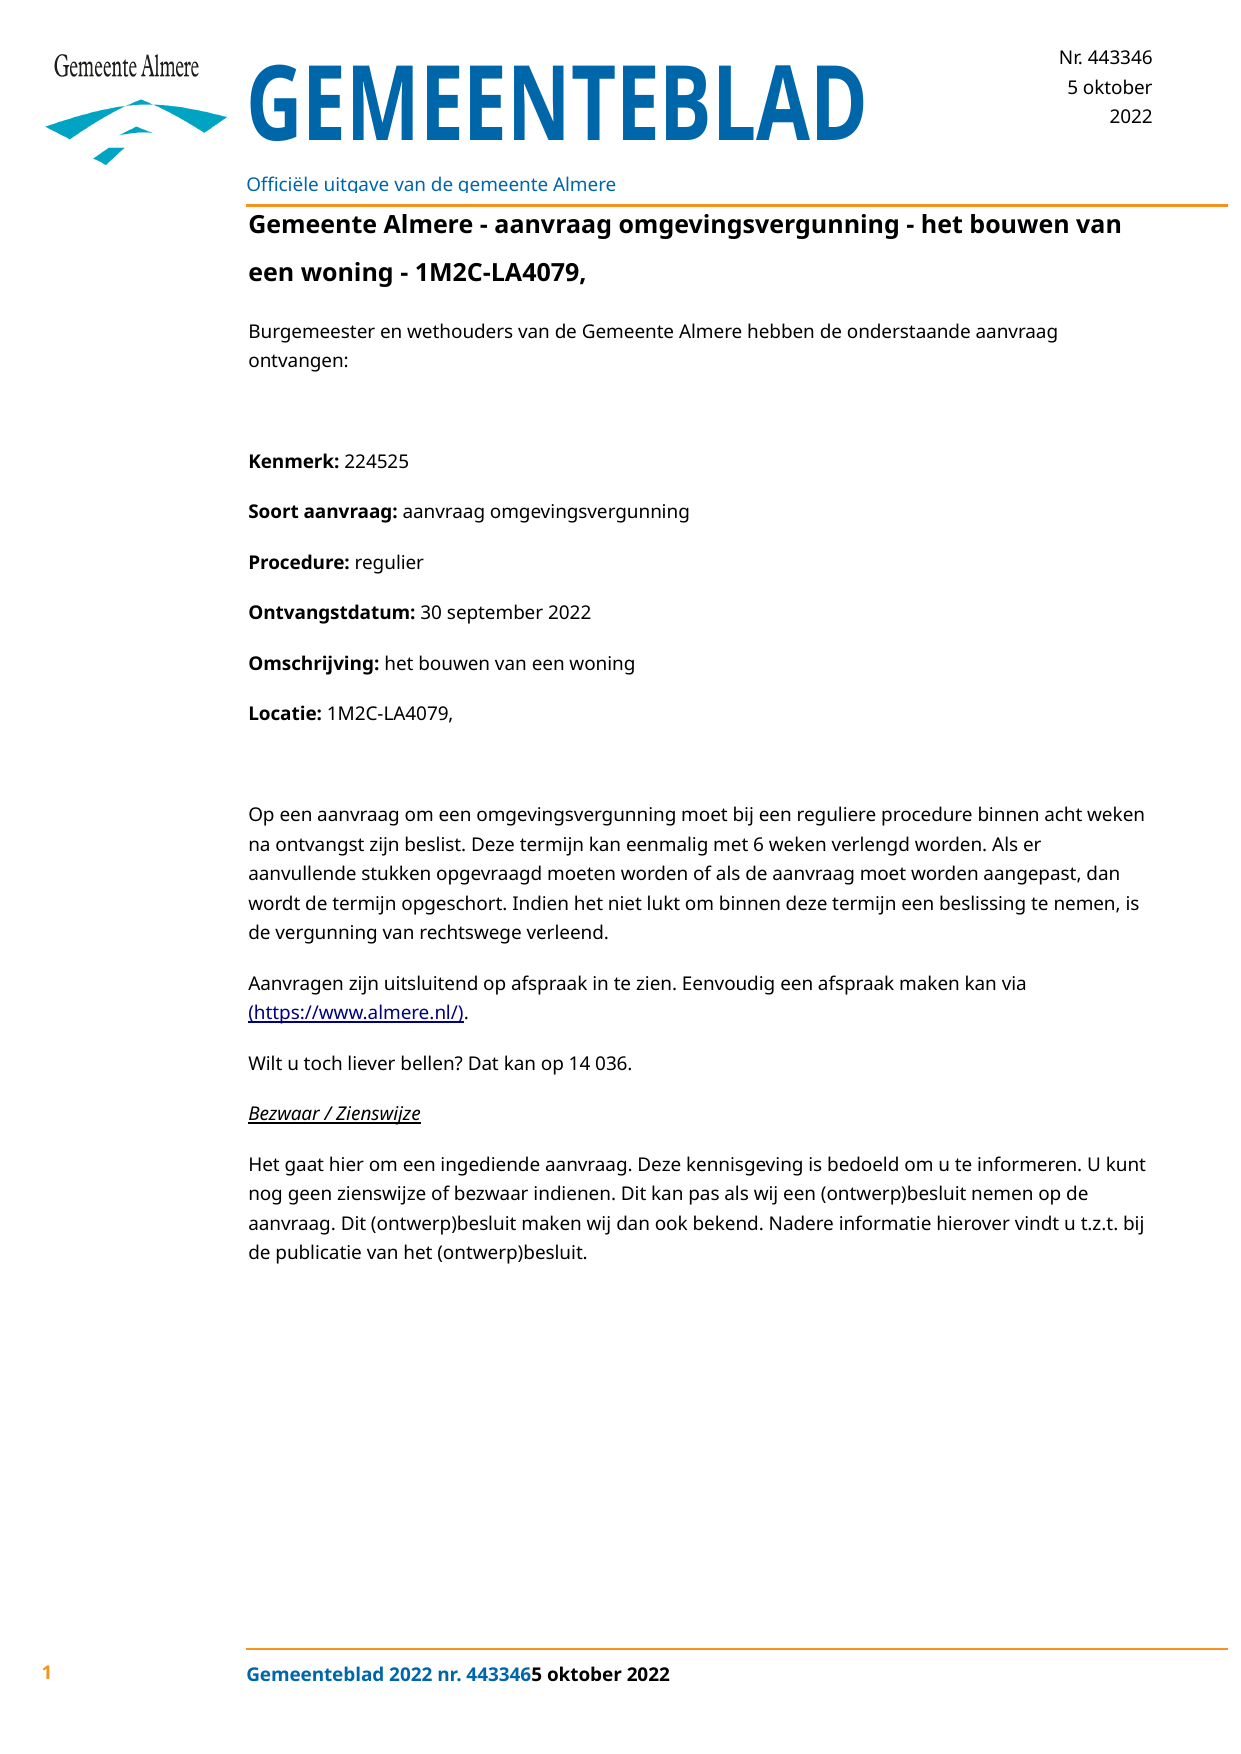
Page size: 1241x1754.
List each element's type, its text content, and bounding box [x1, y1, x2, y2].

text Soort aanvraag: aanvraag omgevingsvergunning [248, 499, 1152, 524]
picture [41, 47, 231, 172]
text Het gaat hier om een ingediende aanvraag. Deze kennisgeving is bedoeld om u te informeren. U kunt nog geen zienswijze of bezwaar indienen. Dit kan pas als wij een (ontwerp)besluit nemen op de aanvraag. Dit (ontwerp)besluit maken wij dan ook bekend. Nadere informatie hierover vindt u t.z.t. bij de publicatie van het (ontwerp)besluit. [248, 1151, 1152, 1265]
text Procedure: regulier [248, 549, 1152, 575]
text Kenmerk: 224525 [248, 448, 1152, 474]
text Bezwaar / Zienswijze [248, 1100, 1152, 1126]
text Op een aanvraag om een omgevingsvergunning moet bij een reguliere procedure binnen acht weken na ontvangst zijn beslist. Deze termijn kan eenmalig met 6 weken verlengd worden. Als er aanvullende stukken opgevraagd moeten worden of als de aanvraag moet worden aangepast, dan wordt de termijn opgeschort. Indien het niet lukt om binnen deze termijn een beslissing te nemen, is de vergunning van rechtswege verleend. [248, 801, 1152, 945]
text Wilt u toch liever bellen? Dat kan op 14 036. [248, 1050, 1152, 1076]
text Omschrijving: het bouwen van een woning [248, 650, 1152, 676]
text Gemeente Almere - aanvraag omgevingsvergunning - het bouwen van een woning - 1M2C-LA4079, [248, 207, 1152, 288]
text Burgemeester en wethouders van de Gemeente Almere hebben de onderstaande aanvraag ontvangen: [248, 318, 1152, 373]
text Aanvragen zijn uitsluitend op afspraak in te zien. Eenvoudig een afspraak maken kan via (https://www.almere.nl/). [248, 970, 1152, 1025]
text Locatie: 1M2C-LA4079, [248, 700, 1152, 726]
text Ontvangstdatum: 30 september 2022 [248, 599, 1152, 625]
